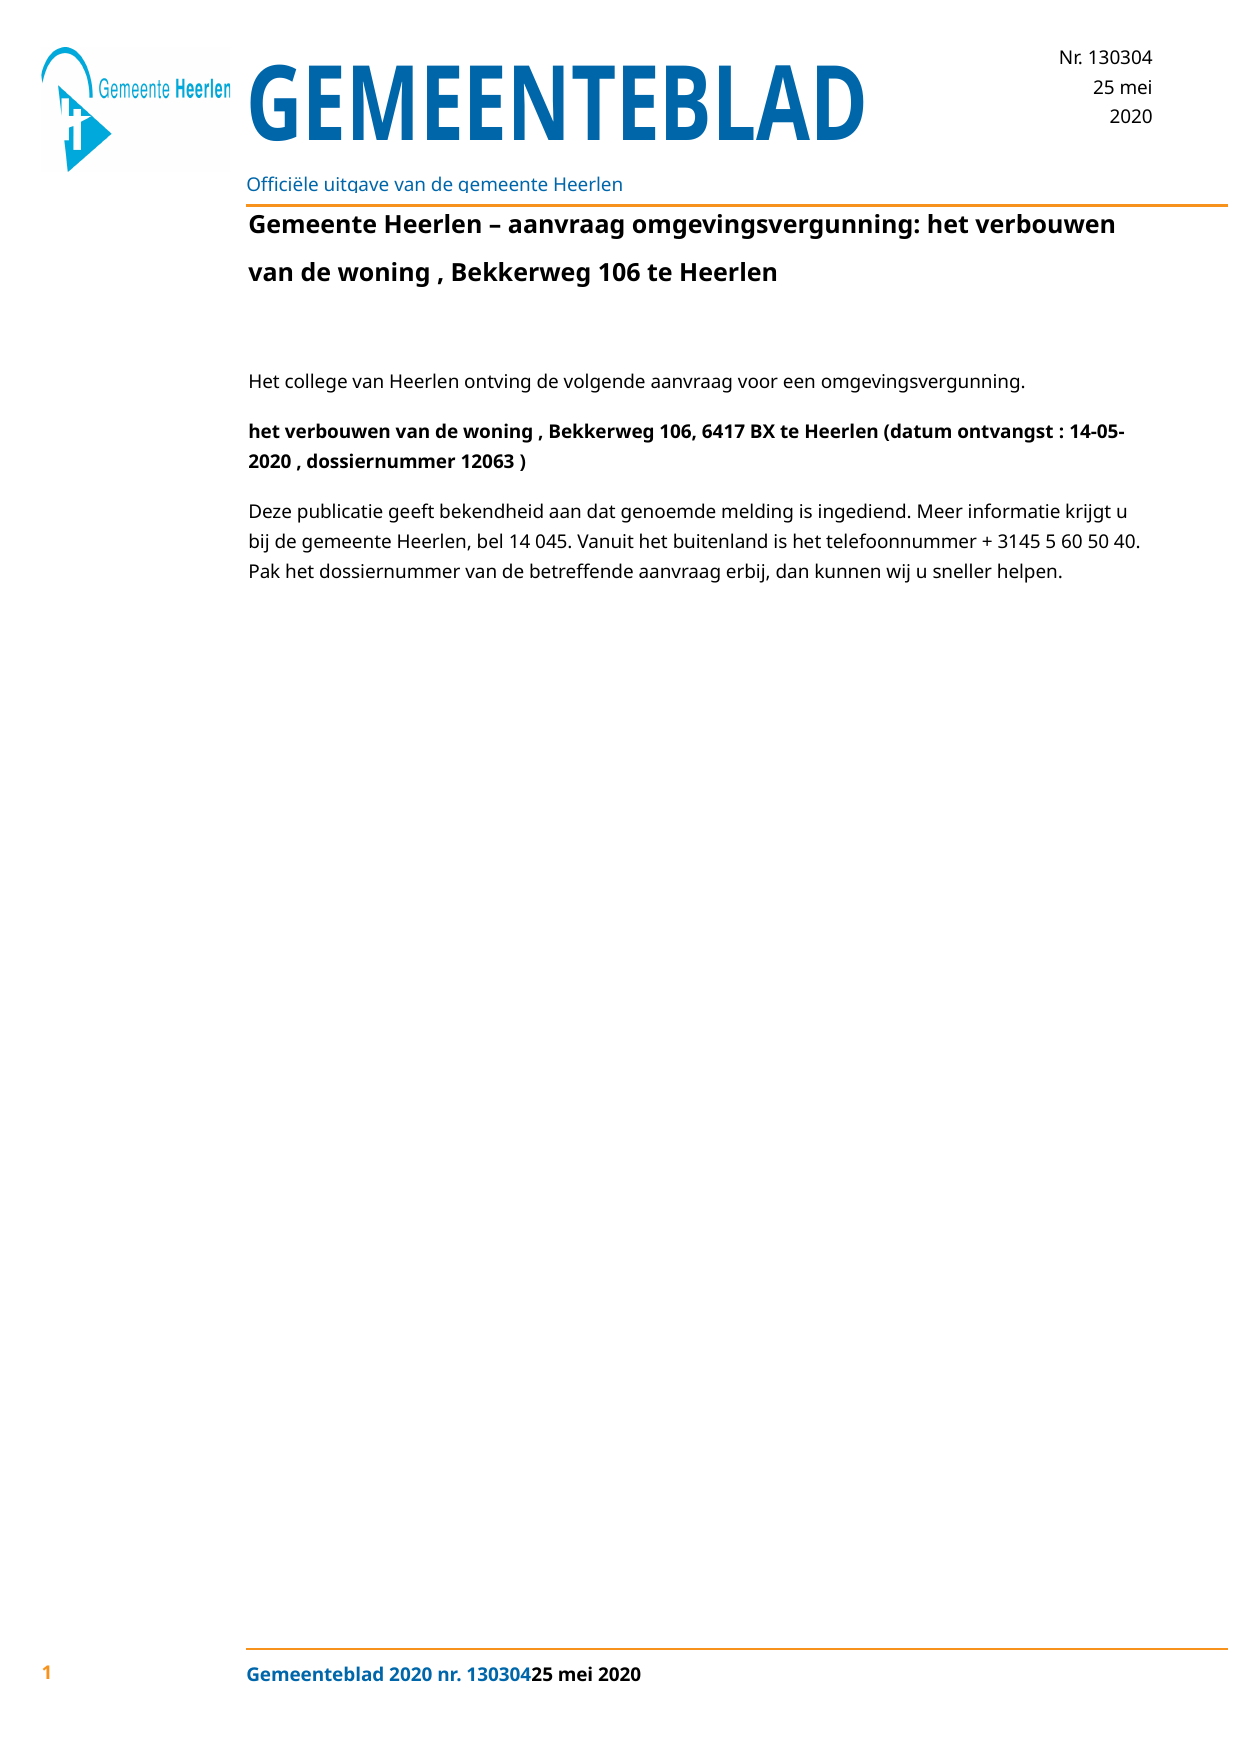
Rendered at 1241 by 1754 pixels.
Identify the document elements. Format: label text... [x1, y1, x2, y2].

text Deze publicatie geeft bekendheid aan dat genoemde melding is ingediend. Meer informatie krijgt u bij de gemeente Heerlen, bel 14 045. Vanuit het buitenland is het telefoonnummer + 3145 5 60 50 40. Pak het dossiernummer van de betreffende aanvraag erbij, dan kunnen wij u sneller helpen. [248, 499, 1152, 584]
text Gemeente Heerlen – aanvraag omgevingsvergunning: het verbouwen van de woning , Bekkerweg 106 te Heerlen [248, 207, 1152, 288]
picture [41, 47, 231, 172]
text Het college van Heerlen ontving de volgende aanvraag voor een omgevingsvergunning. [248, 368, 1152, 394]
picture [41, 47, 59, 70]
text het verbouwen van de woning , Bekkerweg 106, 6417 BX te Heerlen (datum ontvangst : 14-05-2020 , dossiernummer 12063 ) [248, 419, 1152, 474]
